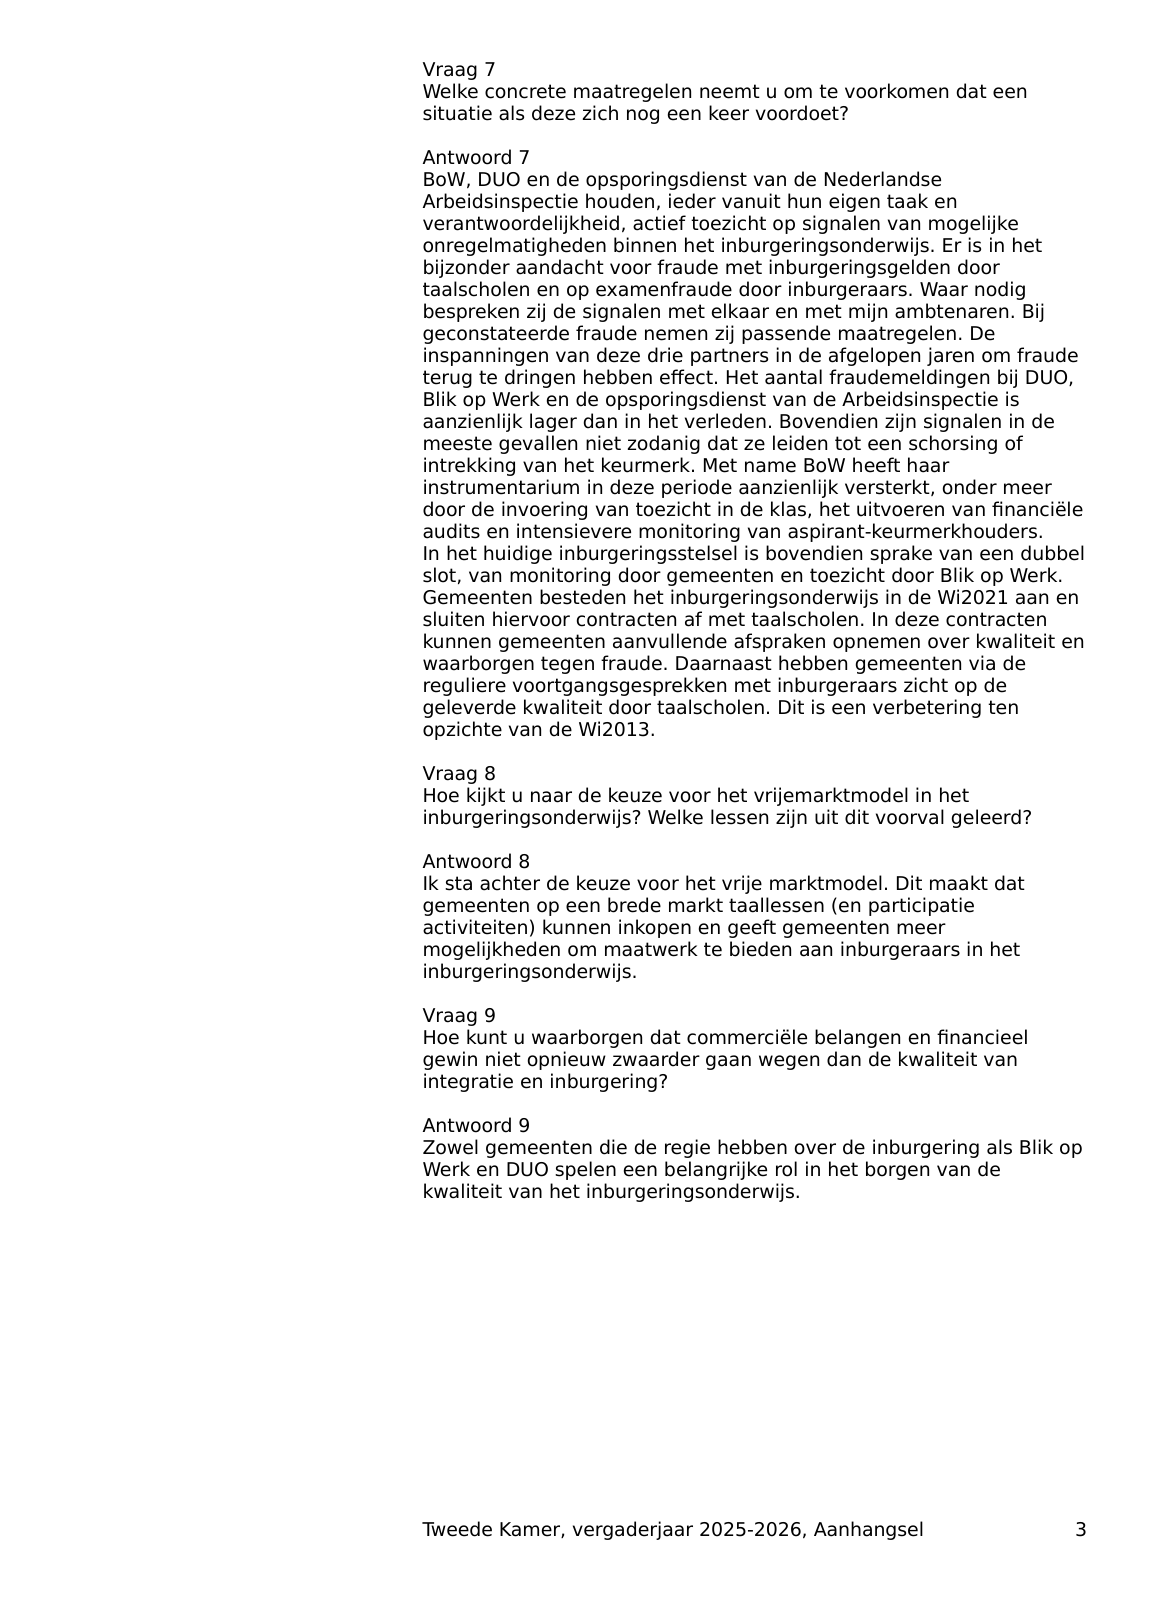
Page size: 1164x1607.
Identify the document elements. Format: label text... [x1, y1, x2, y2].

text Hoe kijkt u naar de keuze voor het vrijemarktmodel in het inburgeringsonderwijs? Welke lessen zijn uit dit voorval geleerd? [422, 785, 1087, 829]
text Zowel gemeenten die de regie hebben over de inburgering als Blik op Werk en DUO spelen een belangrijke rol in het borgen van de kwaliteit van het inburgeringsonderwijs. [422, 1137, 1087, 1203]
text Welke concrete maatregelen neemt u om te voorkomen dat een situatie als deze zich nog een keer voordoet? [422, 81, 1087, 125]
text Antwoord 9 [422, 1115, 1087, 1137]
text Antwoord 8 [422, 851, 1087, 873]
text Vraag 7 [422, 59, 1087, 81]
text BoW, DUO en de opsporingsdienst van de Nederlandse Arbeidsinspectie houden, ieder vanuit hun eigen taak en verantwoordelijkheid, actief toezicht op signalen van mogelijke onregelmatigheden binnen het inburgeringsonderwijs. Er is in het bijzonder aandacht voor fraude met inburgeringsgelden door taalscholen en op examenfraude door inburgeraars. Waar nodig bespreken zij de signalen met elkaar en met mijn ambtenaren. Bij geconstateerde fraude nemen zij passende maatregelen. De inspanningen van deze drie partners in de afgelopen jaren om fraude terug te dringen hebben effect. Het aantal fraudemeldingen bij DUO, Blik op Werk en de opsporingsdienst van de Arbeidsinspectie is aanzienlijk lager dan in het verleden. Bovendien zijn signalen in de meeste gevallen niet zodanig dat ze leiden tot een schorsing of intrekking van het keurmerk. Met name BoW heeft haar instrumentarium in deze periode aanzienlijk versterkt, onder meer door de invoering van toezicht in de klas, het uitvoeren van financiële audits en intensievere monitoring van aspirant-keurmerkhouders. [422, 169, 1087, 543]
text In het huidige inburgeringsstelsel is bovendien sprake van een dubbel slot, van monitoring door gemeenten en toezicht door Blik op Werk. Gemeenten besteden het inburgeringsonderwijs in de Wi2021 aan en sluiten hiervoor contracten af met taalscholen. In deze contracten kunnen gemeenten aanvullende afspraken opnemen over kwaliteit en waarborgen tegen fraude. Daarnaast hebben gemeenten via de reguliere voortgangsgesprekken met inburgeraars zicht op de geleverde kwaliteit door taalscholen. Dit is een verbetering ten opzichte van de Wi2013. [422, 543, 1087, 741]
text Vraag 8 [422, 763, 1087, 785]
text Vraag 9 [422, 1005, 1087, 1027]
text Ik sta achter de keuze voor het vrije marktmodel. Dit maakt dat gemeenten op een brede markt taallessen (en participatie activiteiten) kunnen inkopen en geeft gemeenten meer mogelijkheden om maatwerk te bieden aan inburgeraars in het inburgeringsonderwijs. [422, 873, 1087, 983]
text Hoe kunt u waarborgen dat commerciële belangen en financieel gewin niet opnieuw zwaarder gaan wegen dan de kwaliteit van integratie en inburgering? [422, 1027, 1087, 1093]
text Antwoord 7 [422, 147, 1087, 169]
